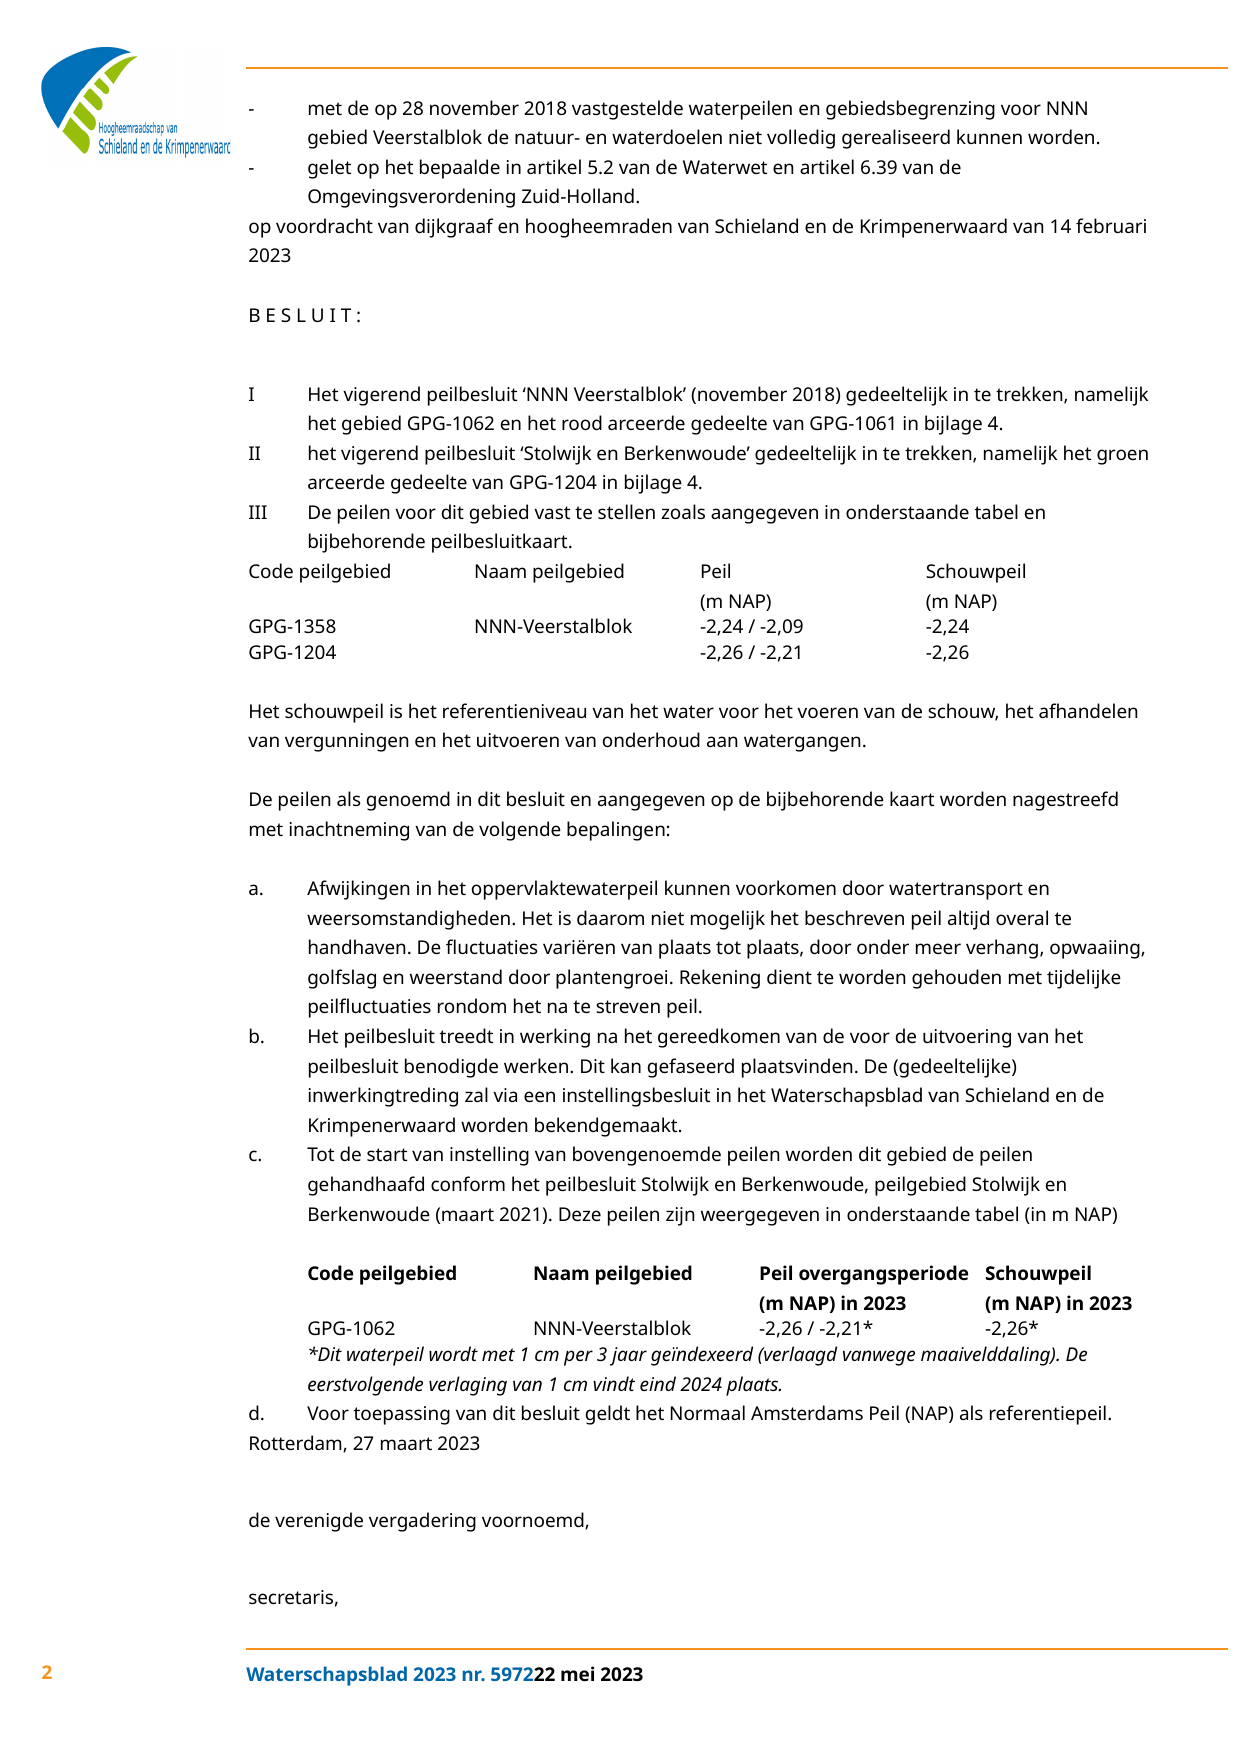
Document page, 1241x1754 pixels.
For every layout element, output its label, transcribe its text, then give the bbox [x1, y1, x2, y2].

list Het vigerend peilbesluit ‘NNN Veerstalblok’ (november 2018) gedeeltelijk in te trekken, namelijk het gebied GPG-1062 en het rood arceerde gedeelte van GPG-1061 in bijlage 4. [248, 381, 1152, 436]
table_header Code peilgebied [307, 1260, 533, 1315]
text op voordracht van dijkgraaf en hoogheemraden van Schieland en de Krimpenerwaard van 14 februari 2023 [248, 213, 1152, 268]
text secretaris, [248, 1584, 1152, 1610]
list Afwijkingen in het oppervlaktewaterpeil kunnen voorkomen door watertransport en weersomstandigheden. Het is daarom niet mogelijk het beschreven peil altijd overal te handhaven. De fluctuaties variëren van plaats tot plaats, door onder meer verhang, opwaaiing, golfslag en weerstand door plantengroei. Rekening dient te worden gehouden met tijdelijke peilfluctuaties rondom het na te streven peil. [248, 875, 1152, 1019]
table_cell -2,26 [926, 639, 1152, 665]
text de verenigde vergadering voornoemd, [248, 1507, 1152, 1533]
list gelet op het bepaalde in artikel 5.2 van de Waterwet en artikel 6.39 van de Omgevingsverordening Zuid-Holland. [248, 154, 1152, 209]
table_header Peil (m NAP) [700, 558, 926, 614]
table_header Peil overgangsperiode (m NAP) in 2023 [759, 1260, 985, 1315]
text B E S L U I T : [248, 302, 1152, 328]
list *Dit waterpeil wordt met 1 cm per 3 jaar geïndexeerd (verlaagd vanwege maaivelddaling). De eerstvolgende verlaging van 1 cm vindt eind 2024 plaats. [248, 1341, 1152, 1397]
table_cell -2,26* [985, 1315, 1211, 1341]
table_cell GPG-1358 [248, 614, 474, 639]
table_header Schouwpeil (m NAP) in 2023 [985, 1260, 1211, 1315]
table_cell -2,24 / -2,09 [700, 614, 926, 639]
table_header Naam peilgebied [474, 558, 700, 614]
table_header Naam peilgebied [533, 1260, 759, 1315]
list met de op 28 november 2018 vastgestelde waterpeilen en gebiedsbegrenzing voor NNN gebied Veerstalblok de natuur- en waterdoelen niet volledig gerealiseerd kunnen worden. [248, 95, 1152, 150]
text Het schouwpeil is het referentieniveau van het water voor het voeren van de schouw, het afhandelen van vergunningen en het uitvoeren van onderhoud aan watergangen. [248, 698, 1152, 753]
text Rotterdam, 27 maart 2023 [248, 1430, 1152, 1456]
text De peilen als genoemd in dit besluit en aangegeven op de bijbehorende kaart worden nagestreefd met inachtneming van de volgende bepalingen: [248, 787, 1152, 842]
list Voor toepassing van dit besluit geldt het Normaal Amsterdams Peil (NAP) als referentiepeil. [248, 1400, 1152, 1426]
table_cell GPG-1204 [248, 639, 474, 665]
table_cell NNN-Veerstalblok [474, 614, 700, 639]
table_cell NNN-Veerstalblok [533, 1315, 759, 1341]
table_cell -2,26 / -2,21* [759, 1315, 985, 1341]
picture [41, 47, 231, 172]
table_cell -2,26 / -2,21 [700, 639, 926, 665]
table_cell GPG-1062 [307, 1315, 533, 1341]
list het vigerend peilbesluit ‘Stolwijk en Berkenwoude’ gedeeltelijk in te trekken, namelijk het groen arceerde gedeelte van GPG-1204 in bijlage 4. [248, 440, 1152, 495]
table_cell [474, 639, 700, 665]
list De peilen voor dit gebied vast te stellen zoals aangegeven in onderstaande tabel en bijbehorende peilbesluitkaart. [248, 499, 1152, 554]
list Het peilbesluit treedt in werking na het gereedkomen van de voor de uitvoering van het peilbesluit benodigde werken. Dit kan gefaseerd plaatsvinden. De (gedeeltelijke) inwerkingtreding zal via een instellingsbesluit in het Waterschapsblad van Schieland en de Krimpenerwaard worden bekendgemaakt. [248, 1023, 1152, 1138]
table_header Code peilgebied [248, 558, 474, 614]
table_header Schouwpeil (m NAP) [926, 558, 1152, 614]
list Tot de start van instelling van bovengenoemde peilen worden dit gebied de peilen gehandhaafd conform het peilbesluit Stolwijk en Berkenwoude, peilgebied Stolwijk en Berkenwoude (maart 2021). Deze peilen zijn weergegeven in onderstaande tabel (in m NAP) [248, 1142, 1152, 1227]
table_cell -2,24 [926, 614, 1152, 639]
